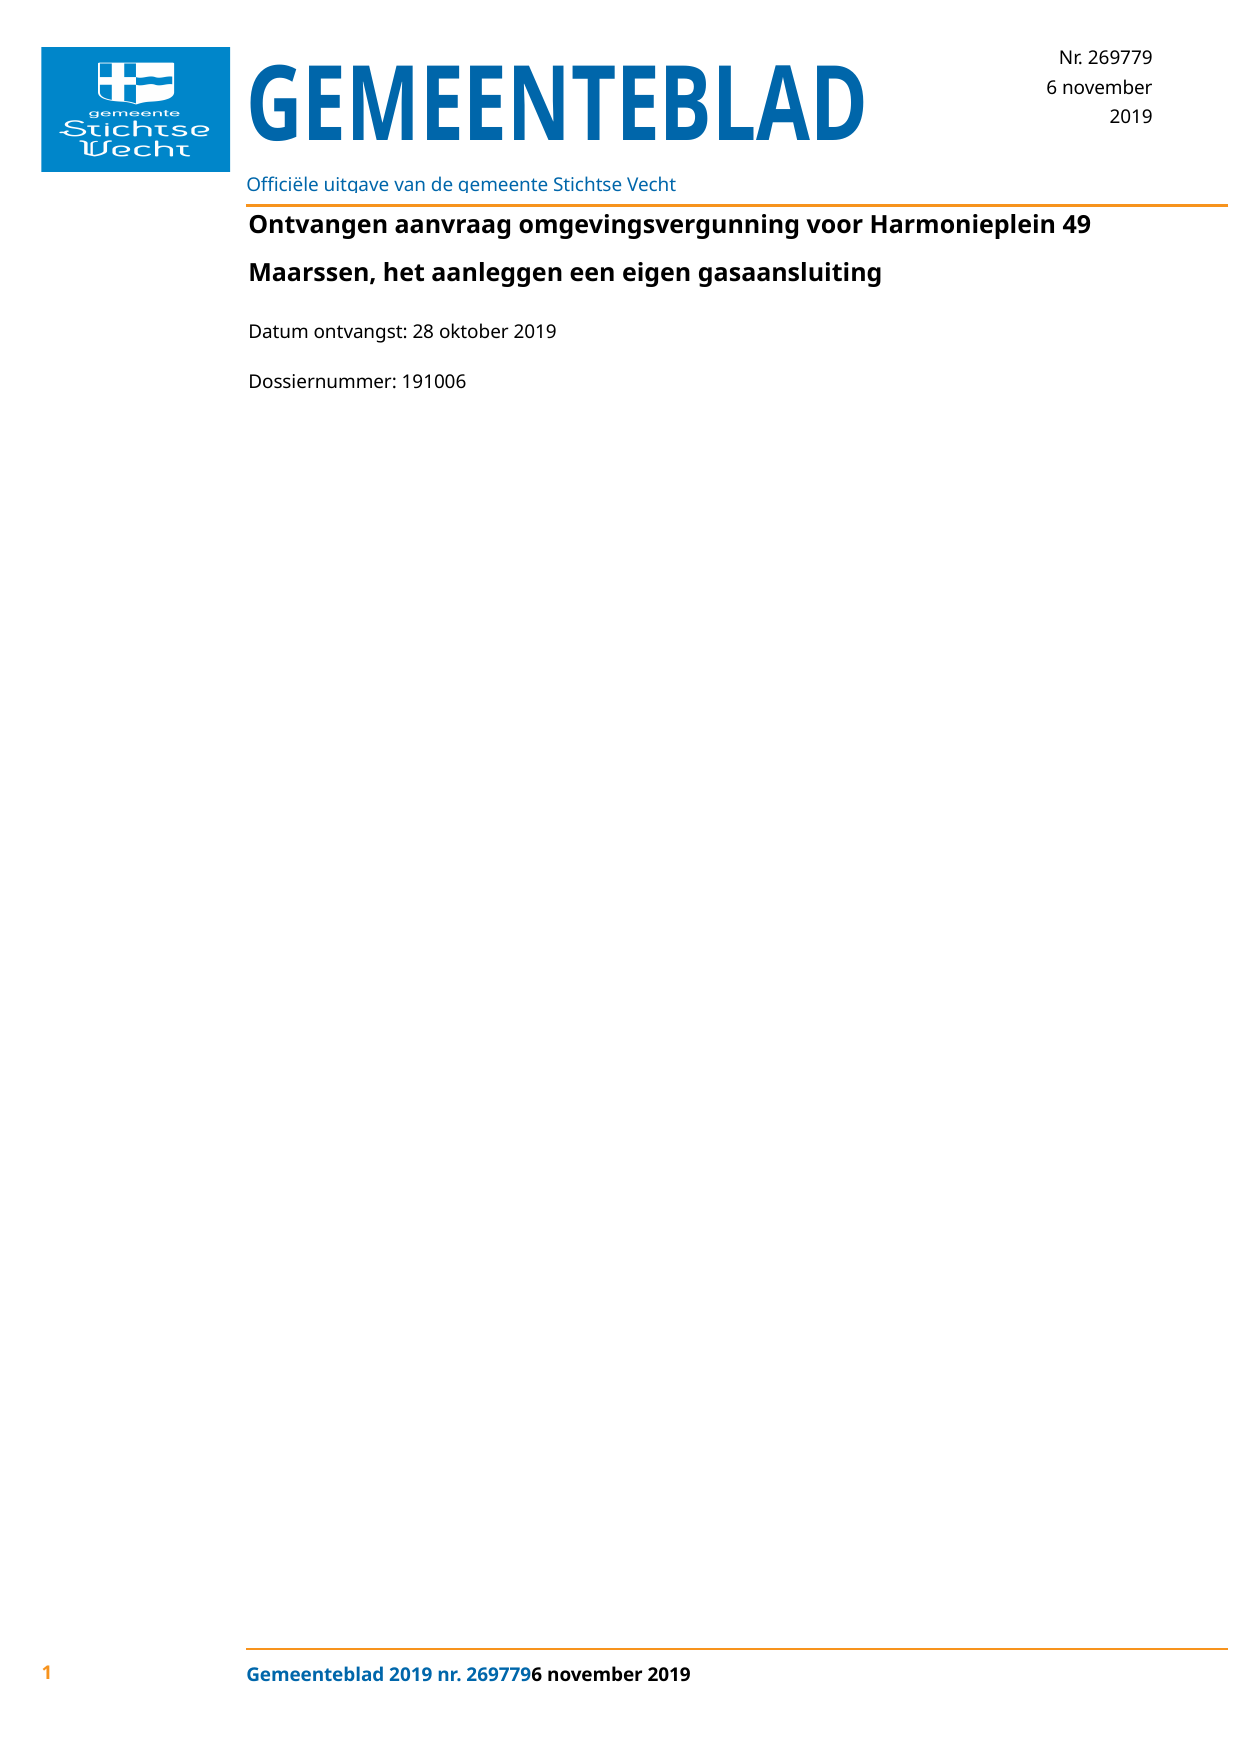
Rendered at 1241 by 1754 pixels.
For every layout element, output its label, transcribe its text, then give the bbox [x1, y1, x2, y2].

text Datum ontvangst: 28 oktober 2019 [248, 318, 1152, 344]
picture [137, 63, 174, 103]
text Dossiernummer: 191006 [248, 368, 1152, 394]
picture [99, 63, 135, 101]
text Ontvangen aanvraag omgevingsvergunning voor Harmonieplein 49 Maarssen, het aanleggen een eigen gasaansluiting [248, 207, 1152, 288]
